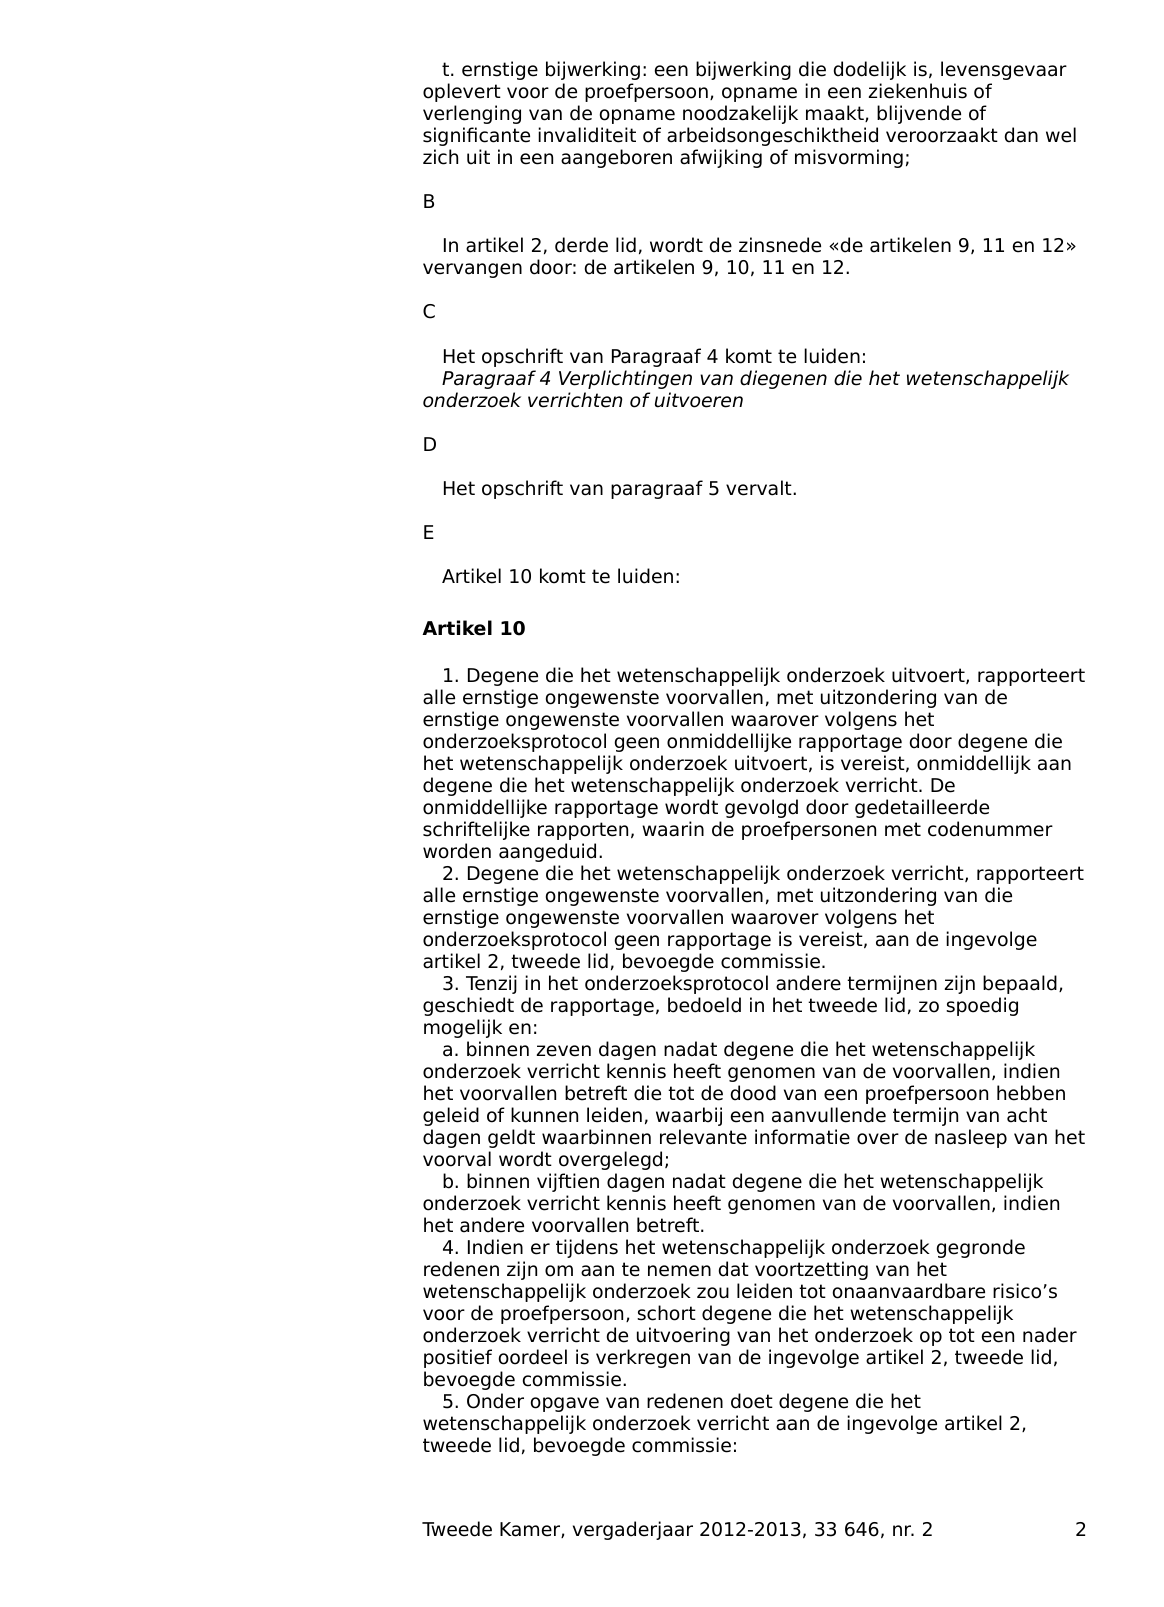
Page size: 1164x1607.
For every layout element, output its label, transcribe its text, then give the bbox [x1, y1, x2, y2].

text In artikel 2, derde lid, wordt de zinsnede «de artikelen 9, 11 en 12» vervangen door: de artikelen 9, 10, 11 en 12. [422, 235, 1087, 279]
text C [422, 301, 1087, 323]
text 3. Tenzij in het onderzoeksprotocol andere termijnen zijn bepaald, geschiedt de rapportage, bedoeld in het tweede lid, zo spoedig mogelijk en: [422, 973, 1087, 1039]
text E [422, 522, 1087, 544]
text Het opschrift van Paragraaf 4 komt te luiden: [422, 346, 1087, 368]
text D [422, 434, 1087, 456]
text 5. Onder opgave van redenen doet degene die het wetenschappelijk onderzoek verricht aan de ingevolge artikel 2, tweede lid, bevoegde commissie: [422, 1391, 1087, 1456]
text Artikel 10 komt te luiden: [422, 566, 1087, 588]
text B [422, 191, 1087, 213]
text 1. Degene die het wetenschappelijk onderzoek uitvoert, rapporteert alle ernstige ongewenste voorvallen, met uitzondering van de ernstige ongewenste voorvallen waarover volgens het onderzoeksprotocol geen onmiddellijke rapportage door degene die het wetenschappelijk onderzoek uitvoert, is vereist, onmiddellijk aan degene die het wetenschappelijk onderzoek verricht. De onmiddellijke rapportage wordt gevolgd door gedetailleerde schriftelijke rapporten, waarin de proefpersonen met codenummer worden aangeduid. [422, 665, 1087, 863]
text t. ernstige bijwerking: een bijwerking die dodelijk is, levensgevaar oplevert voor de proefpersoon, opname in een ziekenhuis of verlenging van de opname noodzakelijk maakt, blijvende of significante invaliditeit of arbeidsongeschiktheid veroorzaakt dan wel zich uit in een aangeboren afwijking of misvorming; [422, 59, 1087, 169]
text b. binnen vijftien dagen nadat degene die het wetenschappelijk onderzoek verricht kennis heeft genomen van de voorvallen, indien het andere voorvallen betreft. [422, 1171, 1087, 1237]
text Paragraaf 4 Verplichtingen van diegenen die het wetenschappelijk onderzoek verrichten of uitvoeren [422, 368, 1087, 412]
text Het opschrift van paragraaf 5 vervalt. [422, 478, 1087, 500]
text 2. Degene die het wetenschappelijk onderzoek verricht, rapporteert alle ernstige ongewenste voorvallen, met uitzondering van die ernstige ongewenste voorvallen waarover volgens het onderzoeksprotocol geen rapportage is vereist, aan de ingevolge artikel 2, tweede lid, bevoegde commissie. [422, 863, 1087, 973]
text 4. Indien er tijdens het wetenschappelijk onderzoek gegronde redenen zijn om aan te nemen dat voortzetting van het wetenschappelijk onderzoek zou leiden tot onaanvaardbare risico’s voor de proefpersoon, schort degene die het wetenschappelijk onderzoek verricht de uitvoering van het onderzoek op tot een nader positief oordeel is verkregen van de ingevolge artikel 2, tweede lid, bevoegde commissie. [422, 1237, 1087, 1391]
text a. binnen zeven dagen nadat degene die het wetenschappelijk onderzoek verricht kennis heeft genomen van de voorvallen, indien het voorvallen betreft die tot de dood van een proefpersoon hebben geleid of kunnen leiden, waarbij een aanvullende termijn van acht dagen geldt waarbinnen relevante informatie over de nasleep van het voorval wordt overgelegd; [422, 1039, 1087, 1171]
subtitle Artikel 10 [422, 618, 1087, 640]
